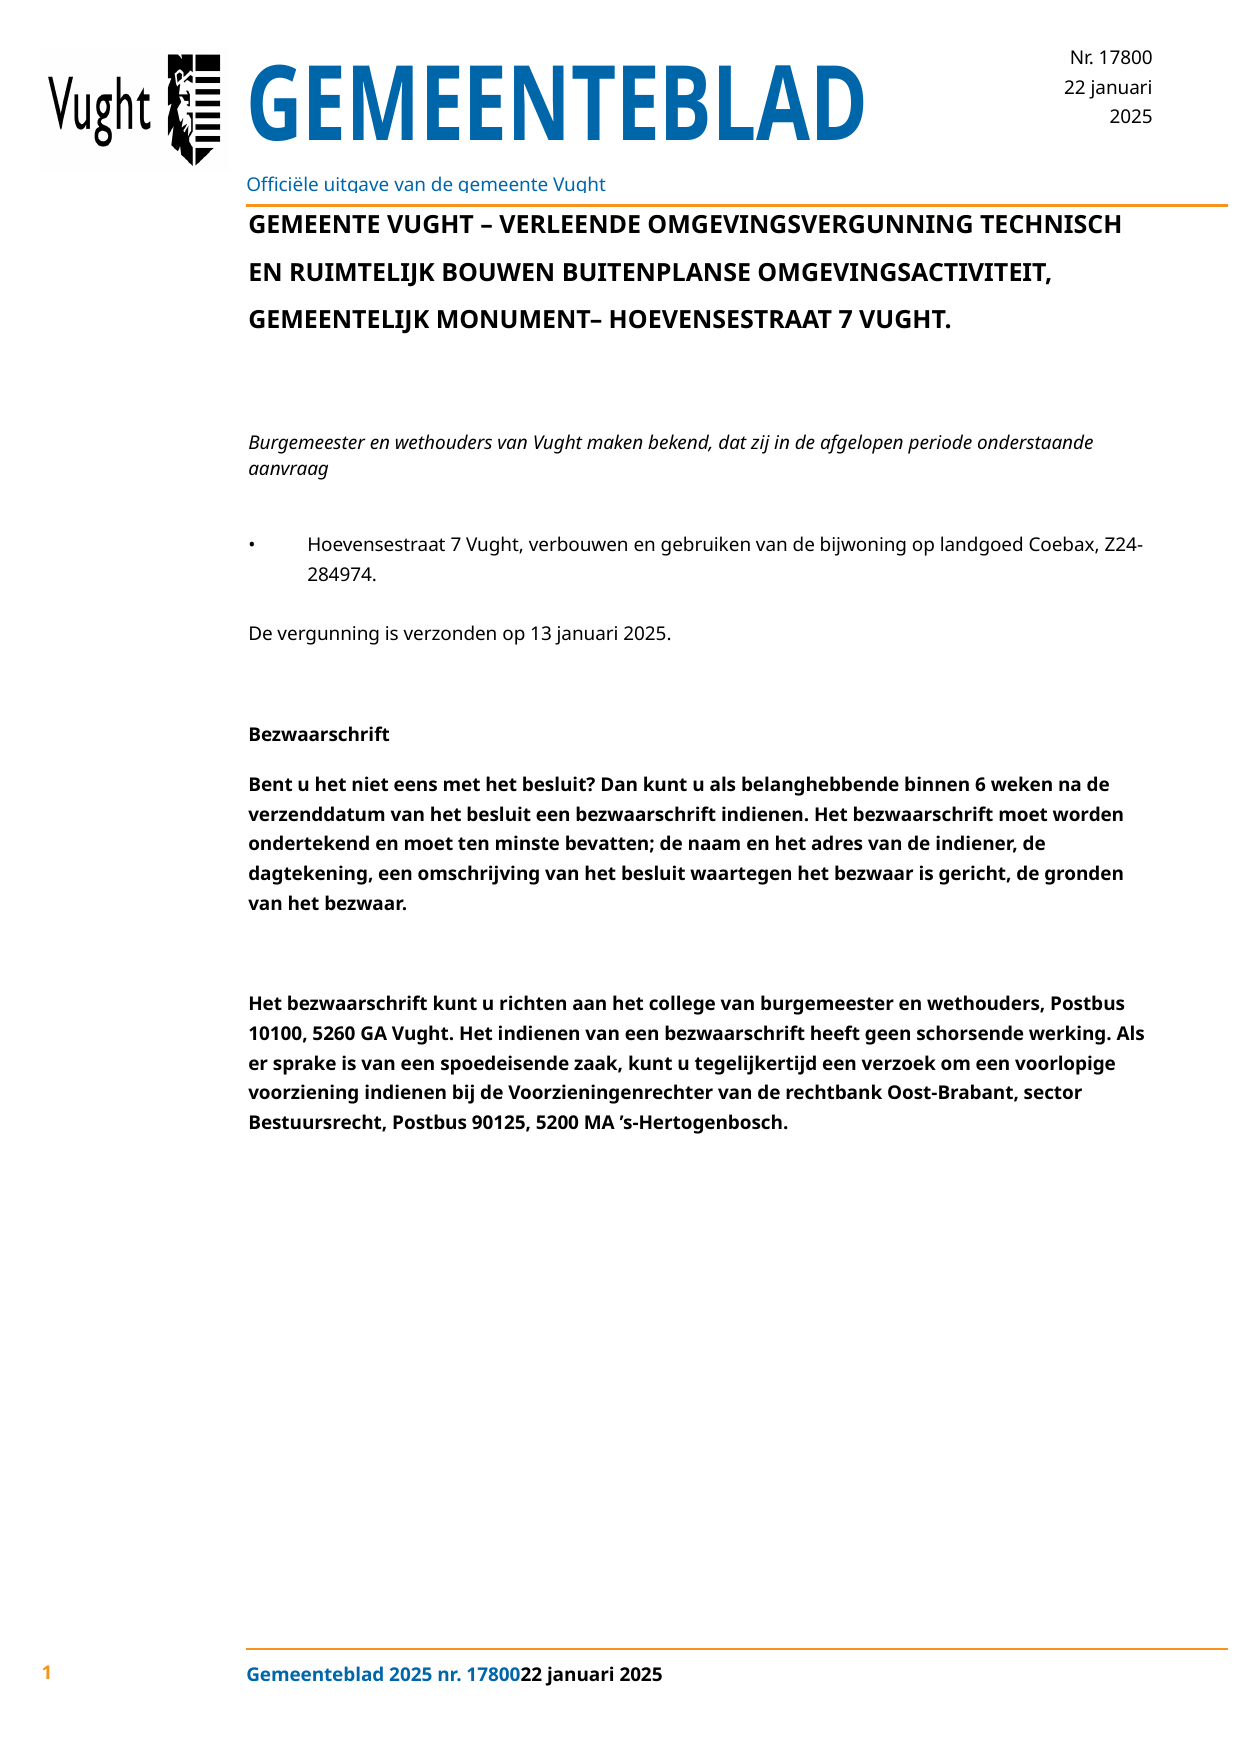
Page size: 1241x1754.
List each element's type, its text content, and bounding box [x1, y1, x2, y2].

text Burgemeester en wethouders van Vught maken bekend, dat zij in de afgelopen periode onderstaande aanvraag [248, 429, 1152, 481]
text GEMEENTE VUGHT – VERLEENDE OMGEVINGSVERGUNNING TECHNISCH EN RUIMTELIJK BOUWEN BUITENPLANSE OMGEVINGSACTIVITEIT, GEMEENTELIJK MONUMENT– HOEVENSESTRAAT 7 VUGHT. [248, 207, 1152, 336]
list Hoevensestraat 7 Vught, verbouwen en gebruiken van de bijwoning op landgoed Coebax, Z24-284974. [248, 531, 1152, 587]
text Het bezwaarschrift kunt u richten aan het college van burgemeester en wethouders, Postbus 10100, 5260 GA Vught. Het indienen van een bezwaarschrift heeft geen schorsende werking. Als er sprake is van een spoedeisende zaak, kunt u tegelijkertijd een verzoek om een voorlopige voorziening indienen bij de Voorzieningenrechter van de rechtbank Oost-Brabant, sector Bestuursrecht, Postbus 90125, 5200 MA ’s-Hertogenbosch. [248, 991, 1152, 1134]
text Bezwaarschrift [248, 721, 1152, 747]
picture [41, 47, 231, 172]
text De vergunning is verzonden op 13 januari 2025. [248, 620, 1152, 646]
text Bent u het niet eens met het besluit? Dan kunt u als belanghebbende binnen 6 weken na de verzenddatum van het besluit een bezwaarschrift indienen. Het bezwaarschrift moet worden ondertekend en moet ten minste bevatten; de naam en het adres van de indiener, de dagtekening, een omschrijving van het besluit waartegen het bezwaar is gericht, de gronden van het bezwaar. [248, 771, 1152, 915]
